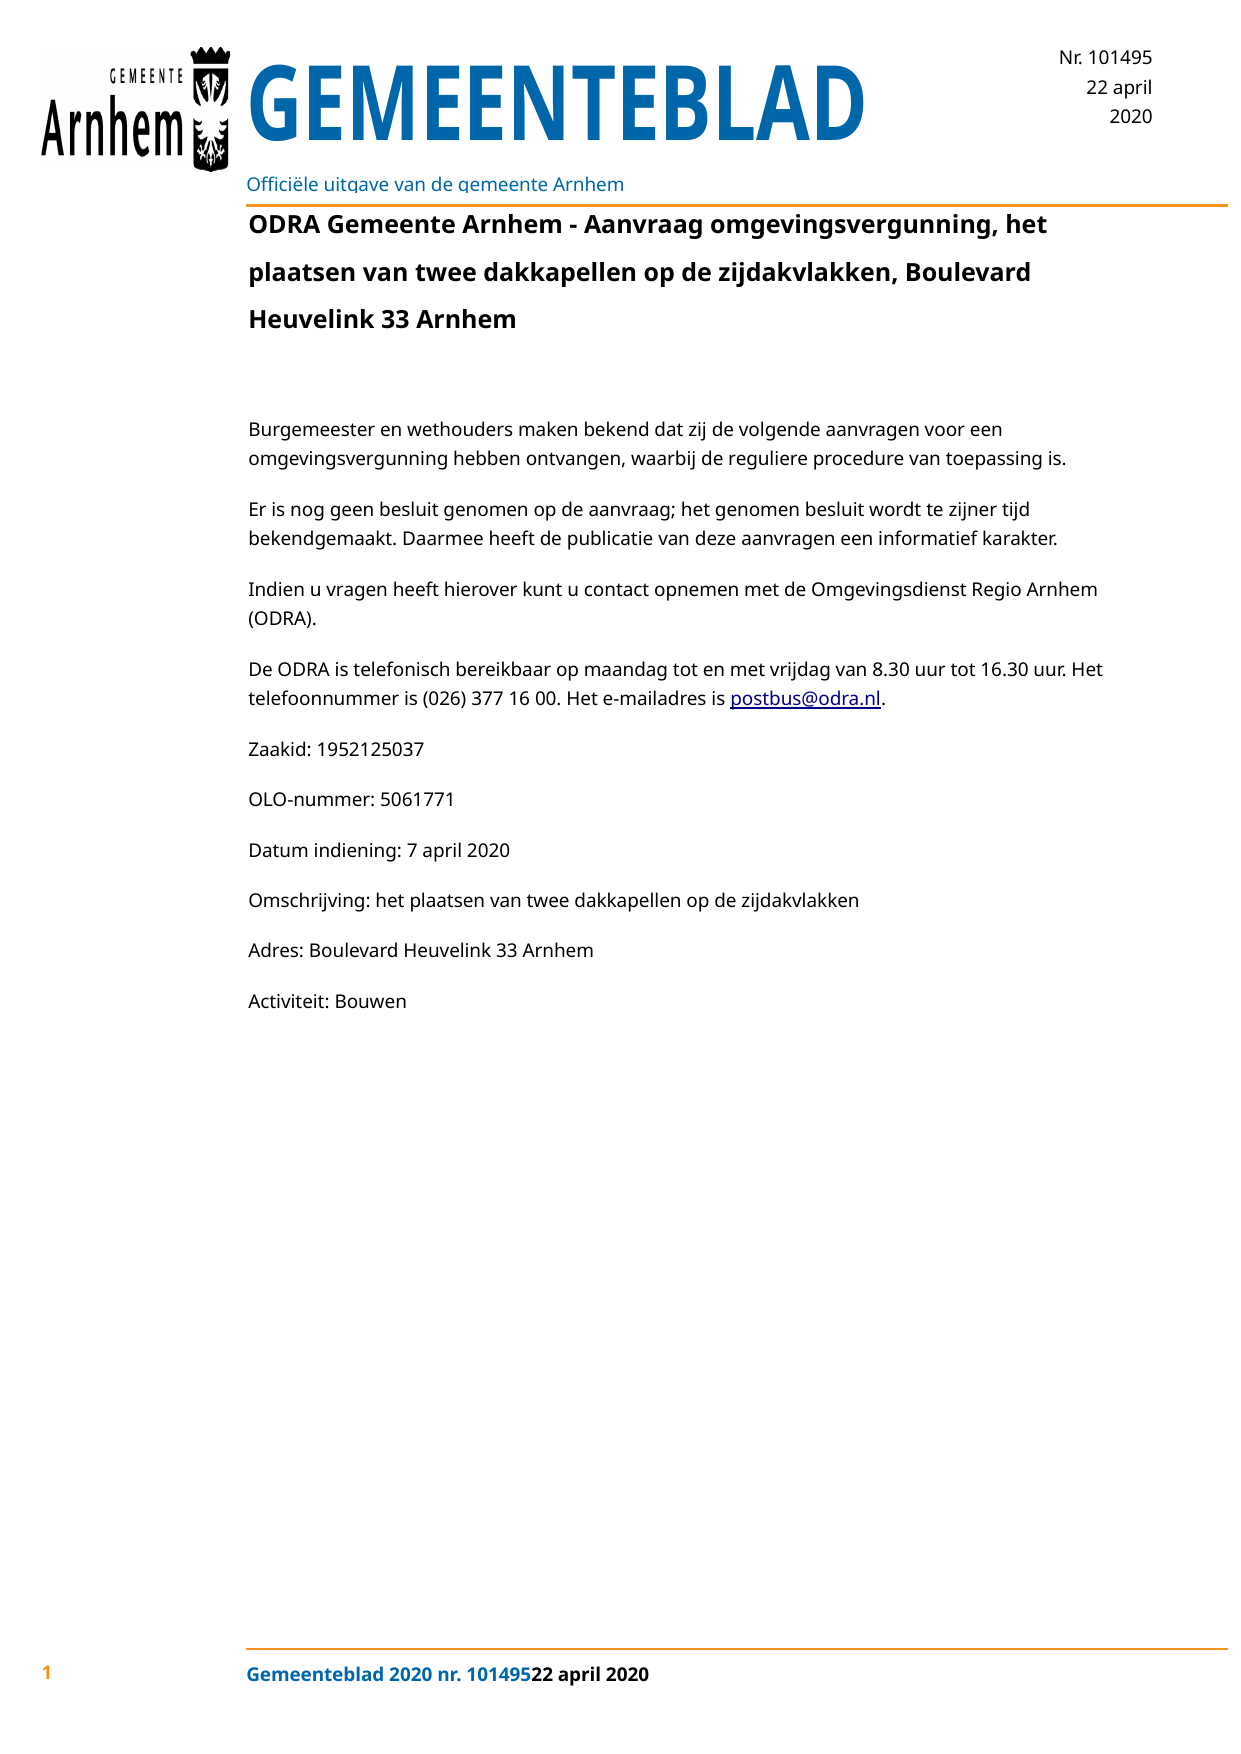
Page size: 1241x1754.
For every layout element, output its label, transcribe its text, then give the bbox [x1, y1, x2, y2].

text Omschrijving: het plaatsen van twee dakkapellen op de zijdakvlakken [248, 887, 1152, 913]
text OLO-nummer: 5061771 [248, 786, 1152, 812]
text Indien u vragen heeft hierover kunt u contact opnemen met de Omgevingsdienst Regio Arnhem (ODRA). [248, 576, 1152, 631]
text Burgemeester en wethouders maken bekend dat zij de volgende aanvragen voor een omgevingsvergunning hebben ontvangen, waarbij de reguliere procedure van toepassing is. [248, 416, 1152, 471]
text ODRA Gemeente Arnhem - Aanvraag omgevingsvergunning, het plaatsen van twee dakkapellen op de zijdakvlakken, Boulevard Heuvelink 33 Arnhem [248, 207, 1152, 336]
text Adres: Boulevard Heuvelink 33 Arnhem [248, 938, 1152, 963]
text Er is nog geen besluit genomen op de aanvraag; het genomen besluit wordt te zijner tijd bekendgemaakt. Daarmee heeft de publicatie van deze aanvragen een informatief karakter. [248, 496, 1152, 551]
text Datum indiening: 7 april 2020 [248, 837, 1152, 862]
picture [41, 47, 231, 172]
text De ODRA is telefonisch bereikbaar op maandag tot en met vrijdag van 8.30 uur tot 16.30 uur. Het telefoonnummer is (026) 377 16 00. Het e-mailadres is postbus@odra.nl. [248, 656, 1152, 711]
text Zaakid: 1952125037 [248, 736, 1152, 762]
text Activiteit: Bouwen [248, 988, 1152, 1014]
